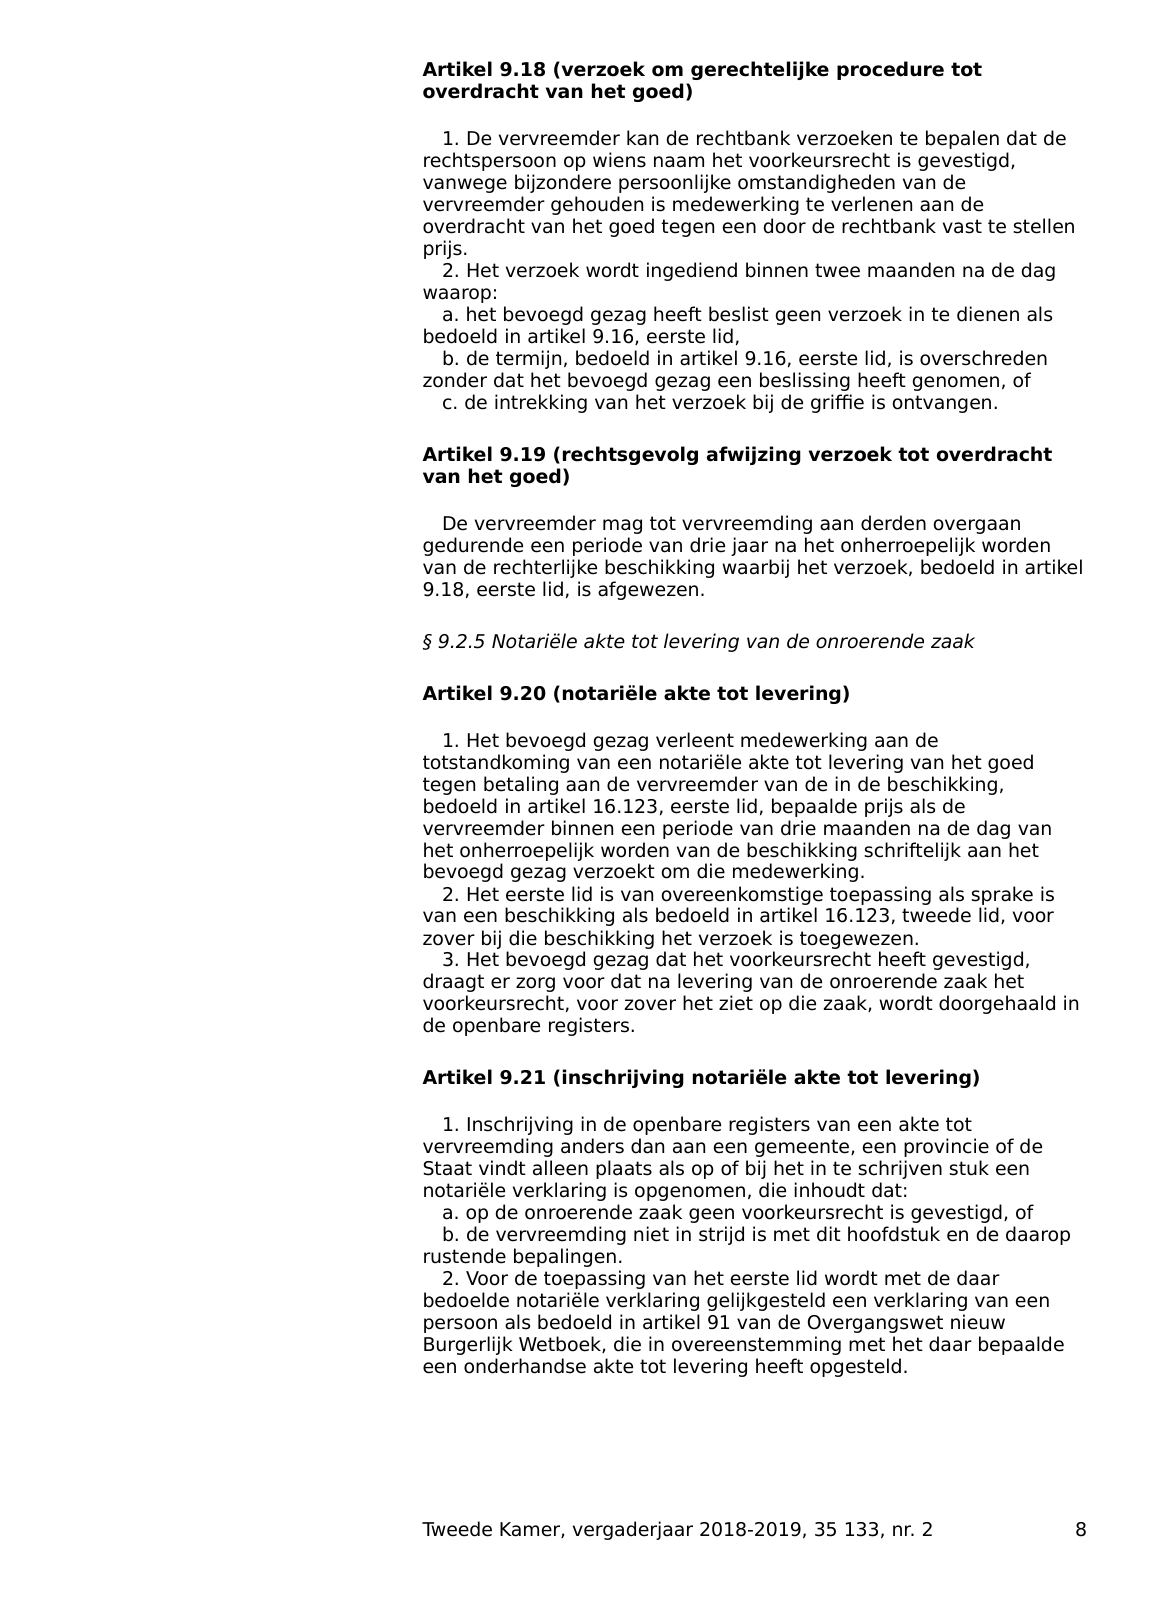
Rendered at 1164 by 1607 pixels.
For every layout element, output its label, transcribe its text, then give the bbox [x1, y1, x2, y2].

text a. het bevoegd gezag heeft beslist geen verzoek in te dienen als bedoeld in artikel 9.16, eerste lid, [422, 304, 1087, 348]
text 1. Het bevoegd gezag verleent medewerking aan de totstandkoming van een notariële akte tot levering van het goed tegen betaling aan de vervreemder van de in de beschikking, bedoeld in artikel 16.123, eerste lid, bepaalde prijs als de vervreemder binnen een periode van drie maanden na de dag van het onherroepelijk worden van de beschikking schriftelijk aan het bevoegd gezag verzoekt om die medewerking. [422, 729, 1087, 883]
subtitle Artikel 9.19 (rechtsgevolg afwijzing verzoek tot overdracht van het goed) [422, 444, 1087, 488]
text 2. Het verzoek wordt ingediend binnen twee maanden na de dag waarop: [422, 260, 1087, 304]
text a. op de onroerende zaak geen voorkeursrecht is gevestigd, of [422, 1202, 1087, 1224]
subtitle Artikel 9.21 (inschrijving notariële akte tot levering) [422, 1067, 1087, 1089]
text 3. Het bevoegd gezag dat het voorkeursrecht heeft gevestigd, draagt er zorg voor dat na levering van de onroerende zaak het voorkeursrecht, voor zover het ziet op die zaak, wordt doorgehaald in de openbare registers. [422, 949, 1087, 1037]
text b. de vervreemding niet in strijd is met dit hoofdstuk en de daarop rustende bepalingen. [422, 1224, 1087, 1268]
subtitle Artikel 9.18 (verzoek om gerechtelijke procedure tot overdracht van het goed) [422, 59, 1087, 103]
text b. de termijn, bedoeld in artikel 9.16, eerste lid, is overschreden zonder dat het bevoegd gezag een beslissing heeft genomen, of [422, 348, 1087, 392]
text c. de intrekking van het verzoek bij de griffie is ontvangen. [422, 392, 1087, 414]
text 2. Het eerste lid is van overeenkomstige toepassing als sprake is van een beschikking als bedoeld in artikel 16.123, tweede lid, voor zover bij die beschikking het verzoek is toegewezen. [422, 883, 1087, 949]
text 1. Inschrijving in de openbare registers van een akte tot vervreemding anders dan aan een gemeente, een provincie of de Staat vindt alleen plaats als op of bij het in te schrijven stuk een notariële verklaring is opgenomen, die inhoudt dat: [422, 1114, 1087, 1202]
text 2. Voor de toepassing van het eerste lid wordt met de daar bedoelde notariële verklaring gelijkgesteld een verklaring van een persoon als bedoeld in artikel 91 van de Overgangswet nieuw Burgerlijk Wetboek, die in overeenstemming met het daar bepaalde een onderhandse akte tot levering heeft opgesteld. [422, 1268, 1087, 1378]
text 1. De vervreemder kan de rechtbank verzoeken te bepalen dat de rechtspersoon op wiens naam het voorkeursrecht is gevestigd, vanwege bijzondere persoonlijke omstandigheden van de vervreemder gehouden is medewerking te verlenen aan de overdracht van het goed tegen een door de rechtbank vast te stellen prijs. [422, 128, 1087, 260]
text De vervreemder mag tot vervreemding aan derden overgaan gedurende een periode van drie jaar na het onherroepelijk worden van de rechterlijke beschikking waarbij het verzoek, bedoeld in artikel 9.18, eerste lid, is afgewezen. [422, 513, 1087, 601]
subtitle Artikel 9.20 (notariële akte tot levering) [422, 683, 1087, 704]
subtitle § 9.2.5 Notariële akte tot levering van de onroerende zaak [422, 631, 1087, 653]
